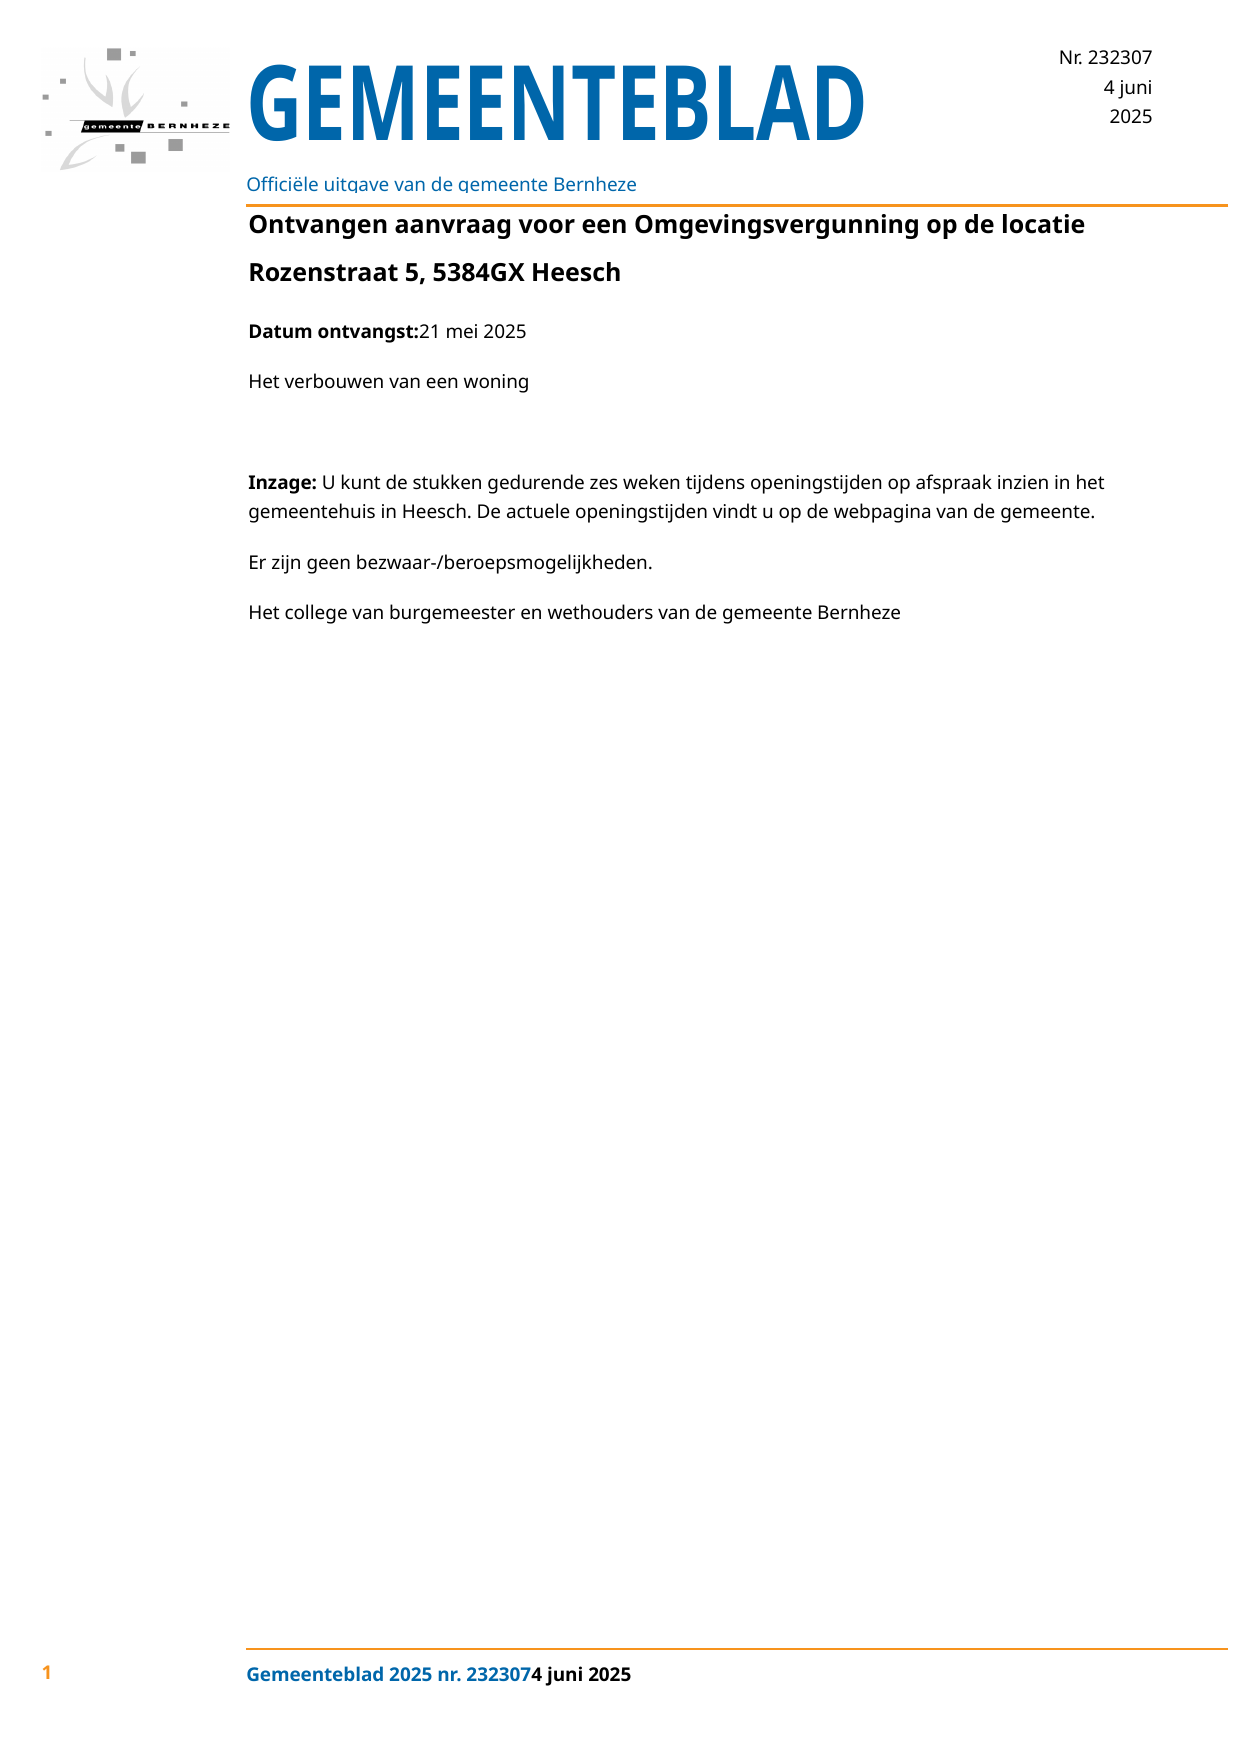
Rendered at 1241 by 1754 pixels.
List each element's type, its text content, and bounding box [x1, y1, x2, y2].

picture [41, 47, 231, 172]
text Ontvangen aanvraag voor een Omgevingsvergunning op de locatie Rozenstraat 5, 5384GX Heesch [248, 207, 1152, 288]
text Het verbouwen van een woning [248, 368, 1152, 394]
text Er zijn geen bezwaar-/beroepsmogelijkheden. [248, 549, 1152, 575]
text Het college van burgemeester en wethouders van de gemeente Bernheze [248, 599, 1152, 625]
text Inzage: U kunt de stukken gedurende zes weken tijdens openingstijden op afspraak inzien in het gemeentehuis in Heesch. De actuele openingstijden vindt u op de webpagina van de gemeente. [248, 469, 1152, 524]
text Datum ontvangst:21 mei 2025 [248, 318, 1152, 344]
